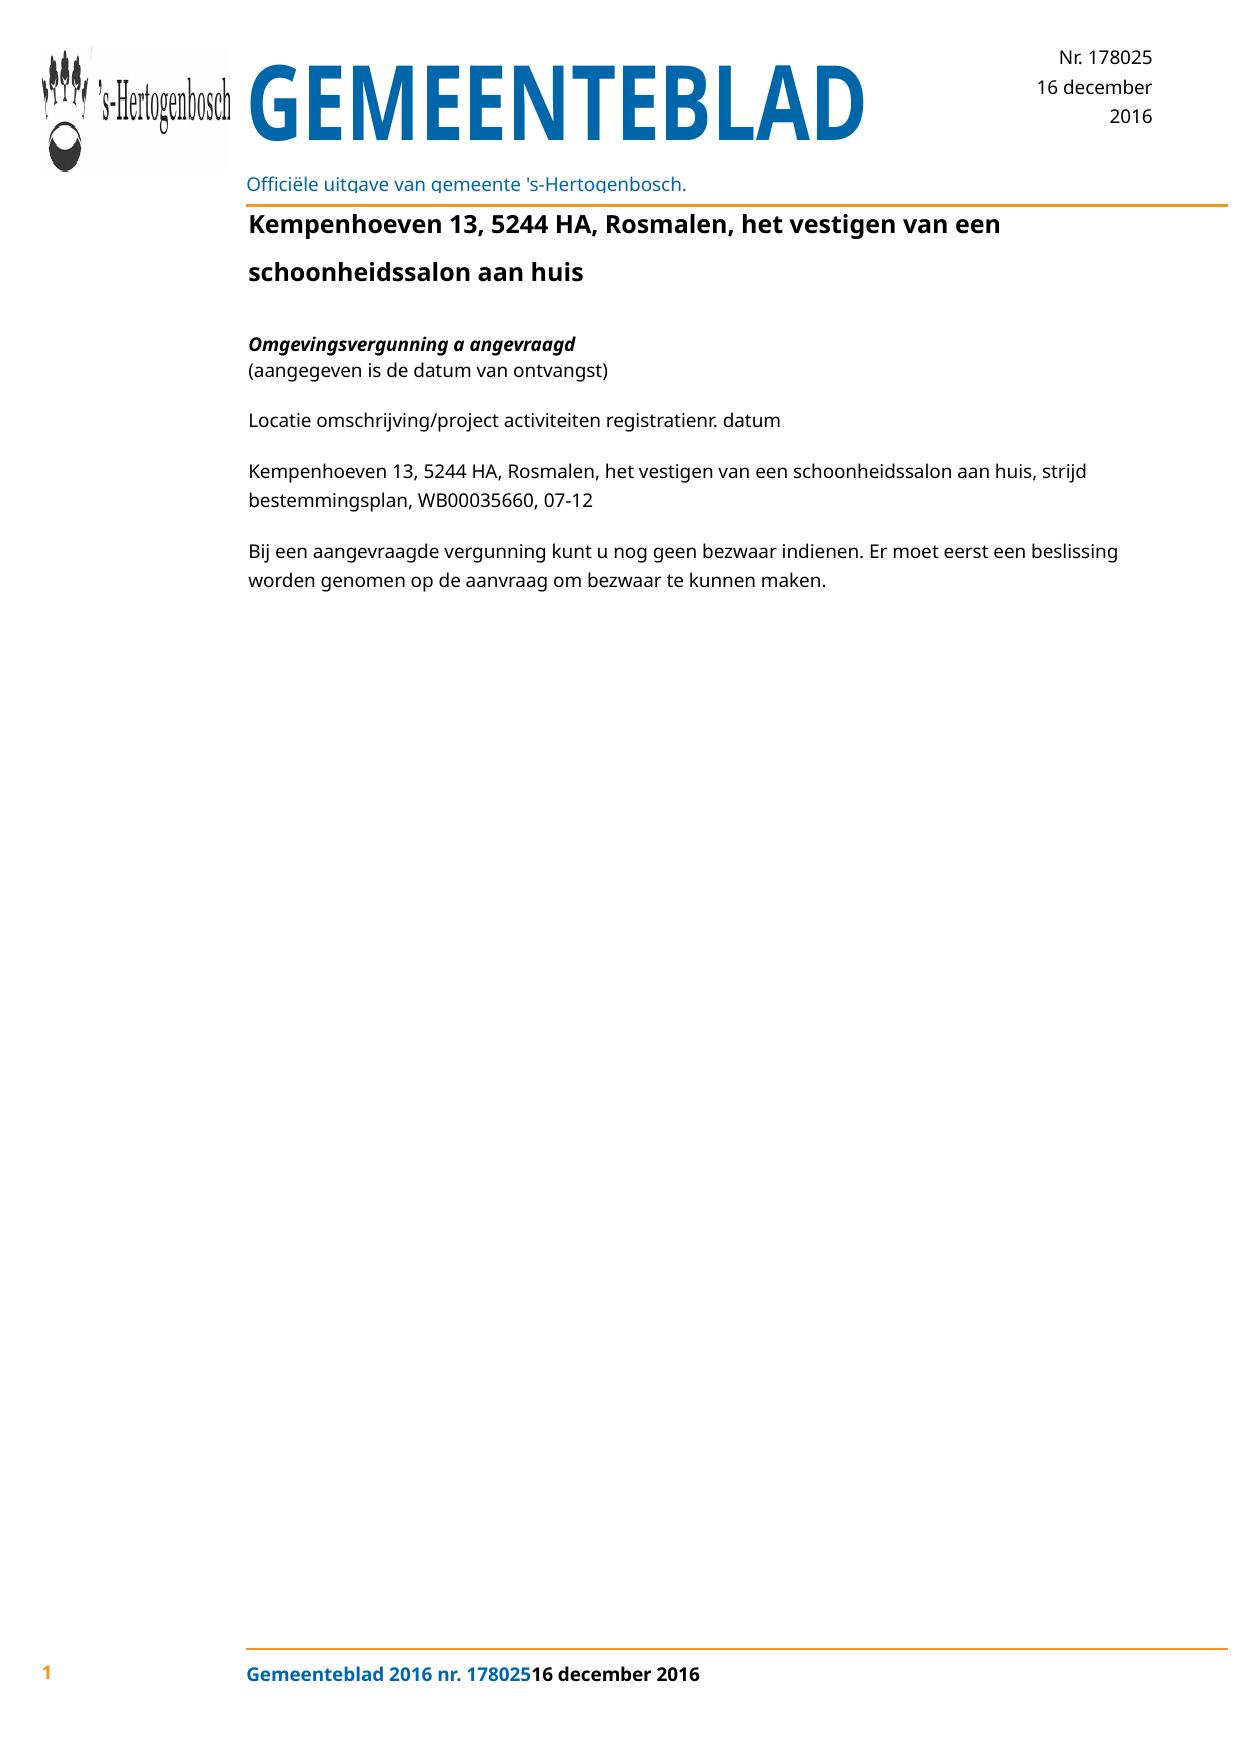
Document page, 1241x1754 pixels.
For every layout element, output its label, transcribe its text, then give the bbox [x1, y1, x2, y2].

text (aangegeven is de datum van ontvangst) [248, 357, 1152, 383]
text Kempenhoeven 13, 5244 HA, Rosmalen, het vestigen van een schoonheidssalon aan huis, strijd bestemmingsplan, WB00035660, 07-12 [248, 458, 1152, 513]
text Kempenhoeven 13, 5244 HA, Rosmalen, het vestigen van een schoonheidssalon aan huis [248, 207, 1152, 288]
text Bij een aangevraagde vergunning kunt u nog geen bezwaar indienen. Er moet eerst een beslissing worden genomen op de aanvraag om bezwaar te kunnen maken. [248, 538, 1152, 593]
text Locatie omschrijving/project activiteiten registratienr. datum [248, 408, 1152, 433]
picture [41, 47, 231, 172]
text Omgevingsvergunning a angevraagd [248, 331, 1152, 357]
